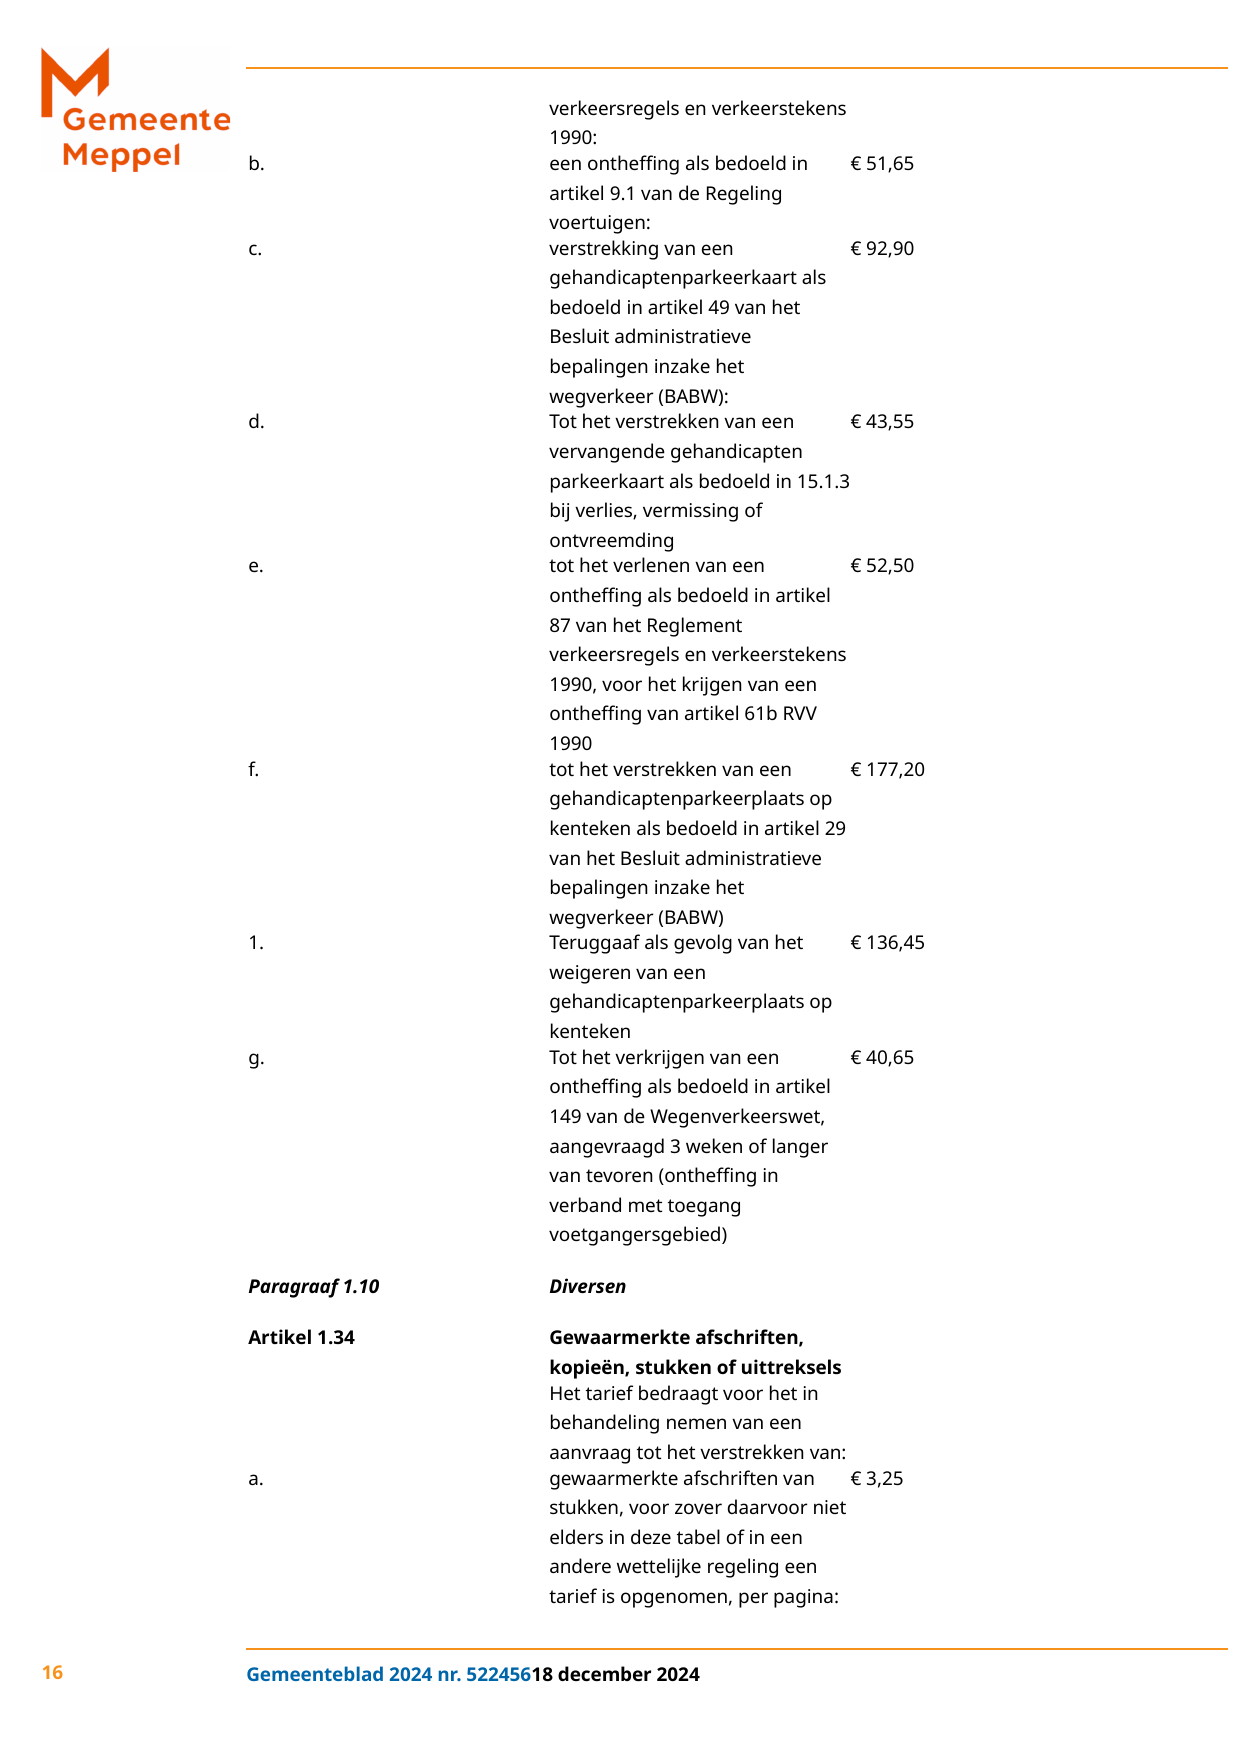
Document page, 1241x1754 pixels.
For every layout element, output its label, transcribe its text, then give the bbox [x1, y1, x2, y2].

table_cell [850, 1299, 1152, 1324]
table_cell € 52,50 [850, 553, 1152, 756]
table_cell verstrekking van een gehandicaptenparkeerkaart als bedoeld in artikel 49 van het Besluit administratieve bepalingen inzake het wegverkeer (BABW): [549, 235, 850, 409]
table_cell c. [248, 235, 549, 409]
table_cell Het tarief bedraagt voor het in behandeling nemen van een aanvraag tot het verstrekken van: [549, 1380, 850, 1465]
table_cell [248, 1380, 549, 1465]
table_cell [549, 1247, 850, 1273]
table_cell Tot het verstrekken van een vervangende gehandicapten parkeerkaart als bedoeld in 15.1.3 bij verlies, vermissing of ontvreemding [549, 409, 850, 553]
table_cell een ontheffing als bedoeld in artikel 9.1 van de Regeling voertuigen: [549, 150, 850, 235]
table_cell € 3,25 [850, 1465, 1152, 1609]
table_cell € 51,65 [850, 150, 1152, 235]
table_cell € 92,90 [850, 235, 1152, 409]
table_cell 1. [248, 930, 549, 1044]
table_cell Teruggaaf als gevolg van het weigeren van een gehandicaptenparkeerplaats op kenteken [549, 930, 850, 1044]
table_cell [248, 95, 549, 150]
table_cell € 177,20 [850, 756, 1152, 929]
table_cell [850, 1247, 1152, 1273]
table_cell e. [248, 553, 549, 756]
table_cell € 43,55 [850, 409, 1152, 553]
table_cell Artikel 1.34 [248, 1325, 549, 1380]
table_cell verkeersregels en verkeerstekens 1990: [549, 95, 850, 150]
table_cell tot het verstrekken van een gehandicaptenparkeerplaats op kenteken als bedoeld in artikel 29 van het Besluit administratieve bepalingen inzake het wegverkeer (BABW) [549, 756, 850, 929]
table_cell [850, 1325, 1152, 1380]
table_cell g. [248, 1044, 549, 1247]
table_cell b. [248, 150, 549, 235]
table_cell [248, 1247, 549, 1273]
table_cell [248, 1299, 549, 1324]
table_cell € 136,45 [850, 930, 1152, 1044]
table_cell f. [248, 756, 549, 929]
table_cell gewaarmerkte afschriften van stukken, voor zover daarvoor niet elders in deze tabel of in een andere wettelijke regeling een tarief is opgenomen, per pagina: [549, 1465, 850, 1609]
table_cell Diversen [549, 1273, 850, 1299]
table_cell € 40,65 [850, 1044, 1152, 1247]
table_cell tot het verlenen van een ontheffing als bedoeld in artikel 87 van het Reglement verkeersregels en verkeerstekens 1990, voor het krijgen van een ontheffing van artikel 61b RVV 1990 [549, 553, 850, 756]
picture [41, 47, 231, 172]
table_cell [850, 95, 1152, 150]
table_cell Paragraaf 1.10 [248, 1273, 549, 1299]
table_cell a. [248, 1465, 549, 1609]
table_cell Gewaarmerkte afschriften, kopieën, stukken of uittreksels [549, 1325, 850, 1380]
table_cell [850, 1273, 1152, 1299]
table_cell [549, 1299, 850, 1324]
table_cell [850, 1380, 1152, 1465]
table_cell d. [248, 409, 549, 553]
table_cell Tot het verkrijgen van een ontheffing als bedoeld in artikel 149 van de Wegenverkeerswet, aangevraagd 3 weken of langer van tevoren (ontheffing in verband met toegang voetgangersgebied) [549, 1044, 850, 1247]
